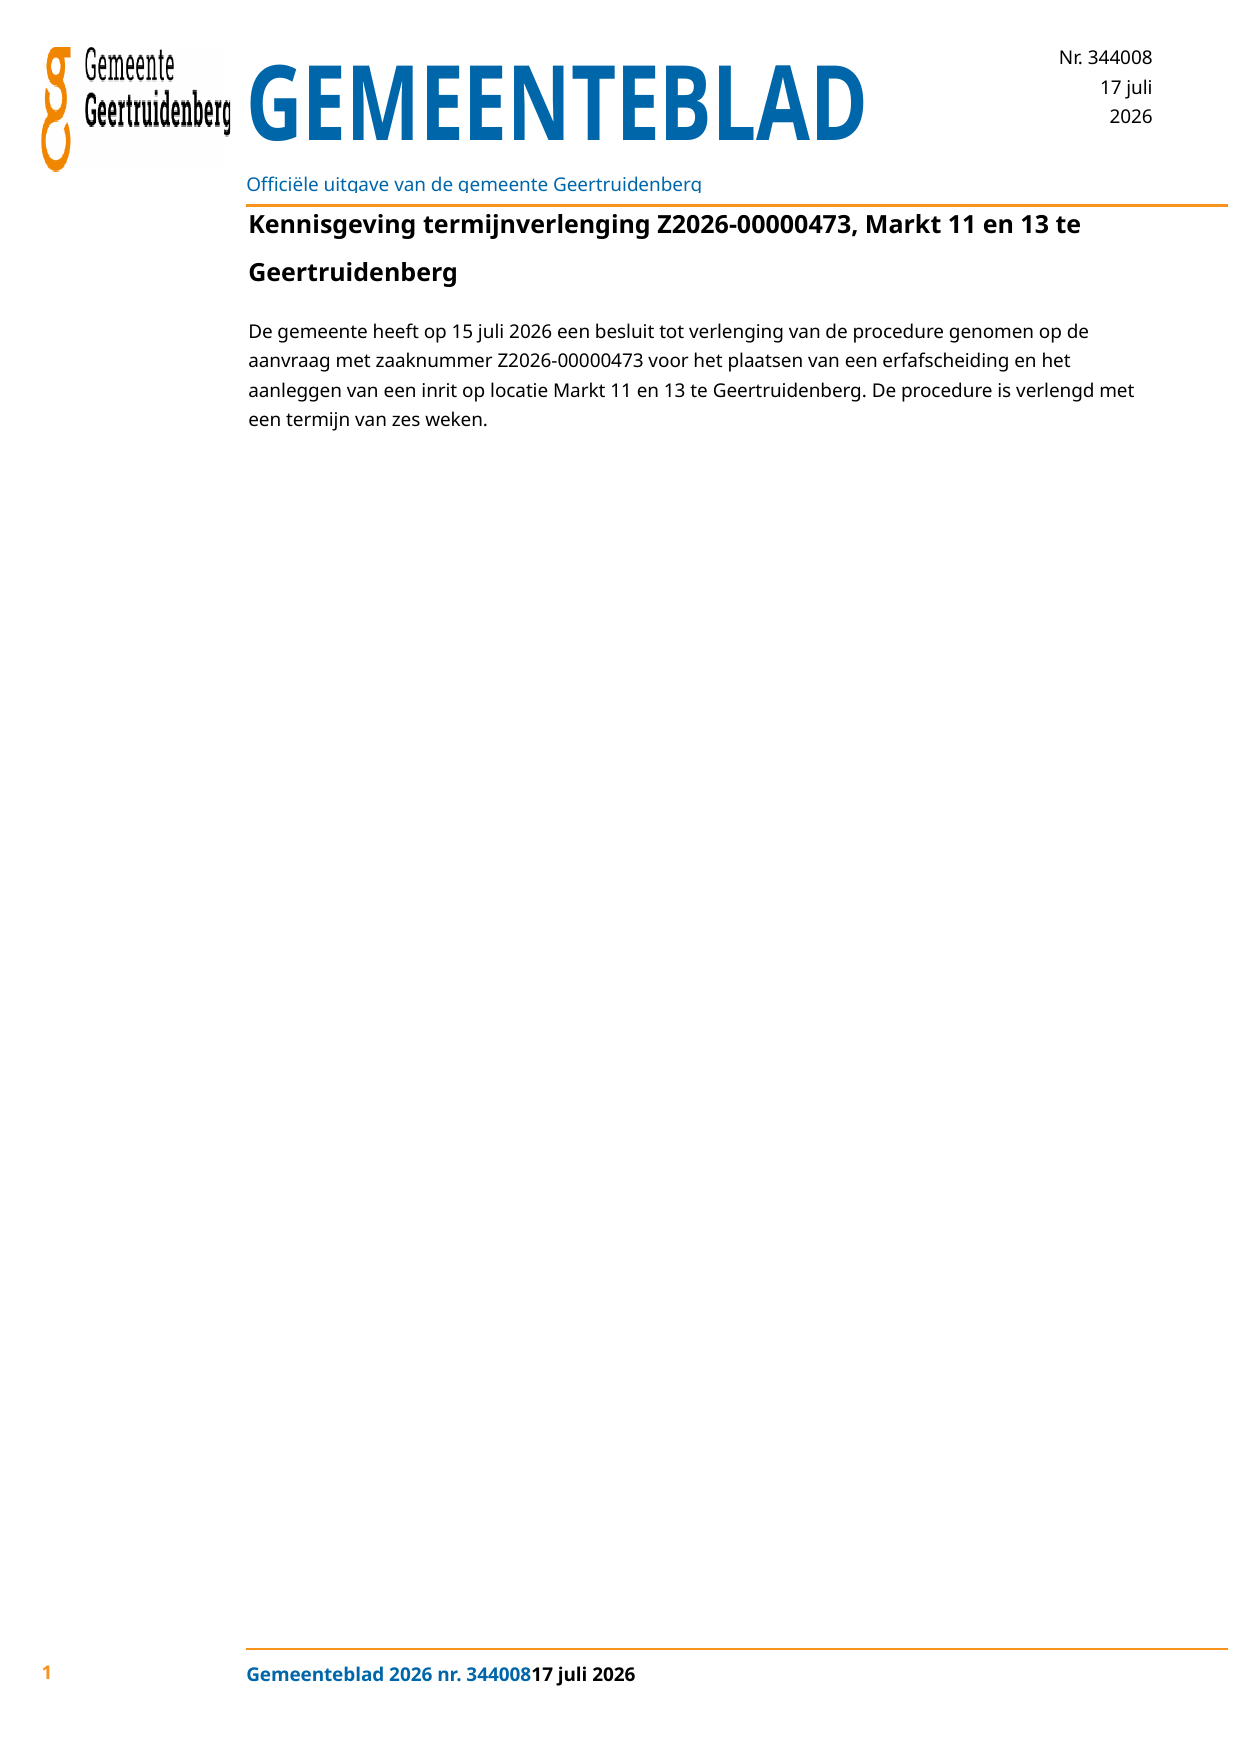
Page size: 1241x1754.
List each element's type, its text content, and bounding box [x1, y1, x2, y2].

text De gemeente heeft op 15 juli 2026 een besluit tot verlenging van de procedure genomen op de aanvraag met zaaknummer Z2026-00000473 voor het plaatsen van een erfafscheiding en het aanleggen van een inrit op locatie Markt 11 en 13 te Geertruidenberg. De procedure is verlengd met een termijn van zes weken. [248, 318, 1152, 432]
text Kennisgeving termijnverlenging Z2026-00000473, Markt 11 en 13 te Geertruidenberg [248, 207, 1152, 288]
picture [41, 47, 231, 172]
